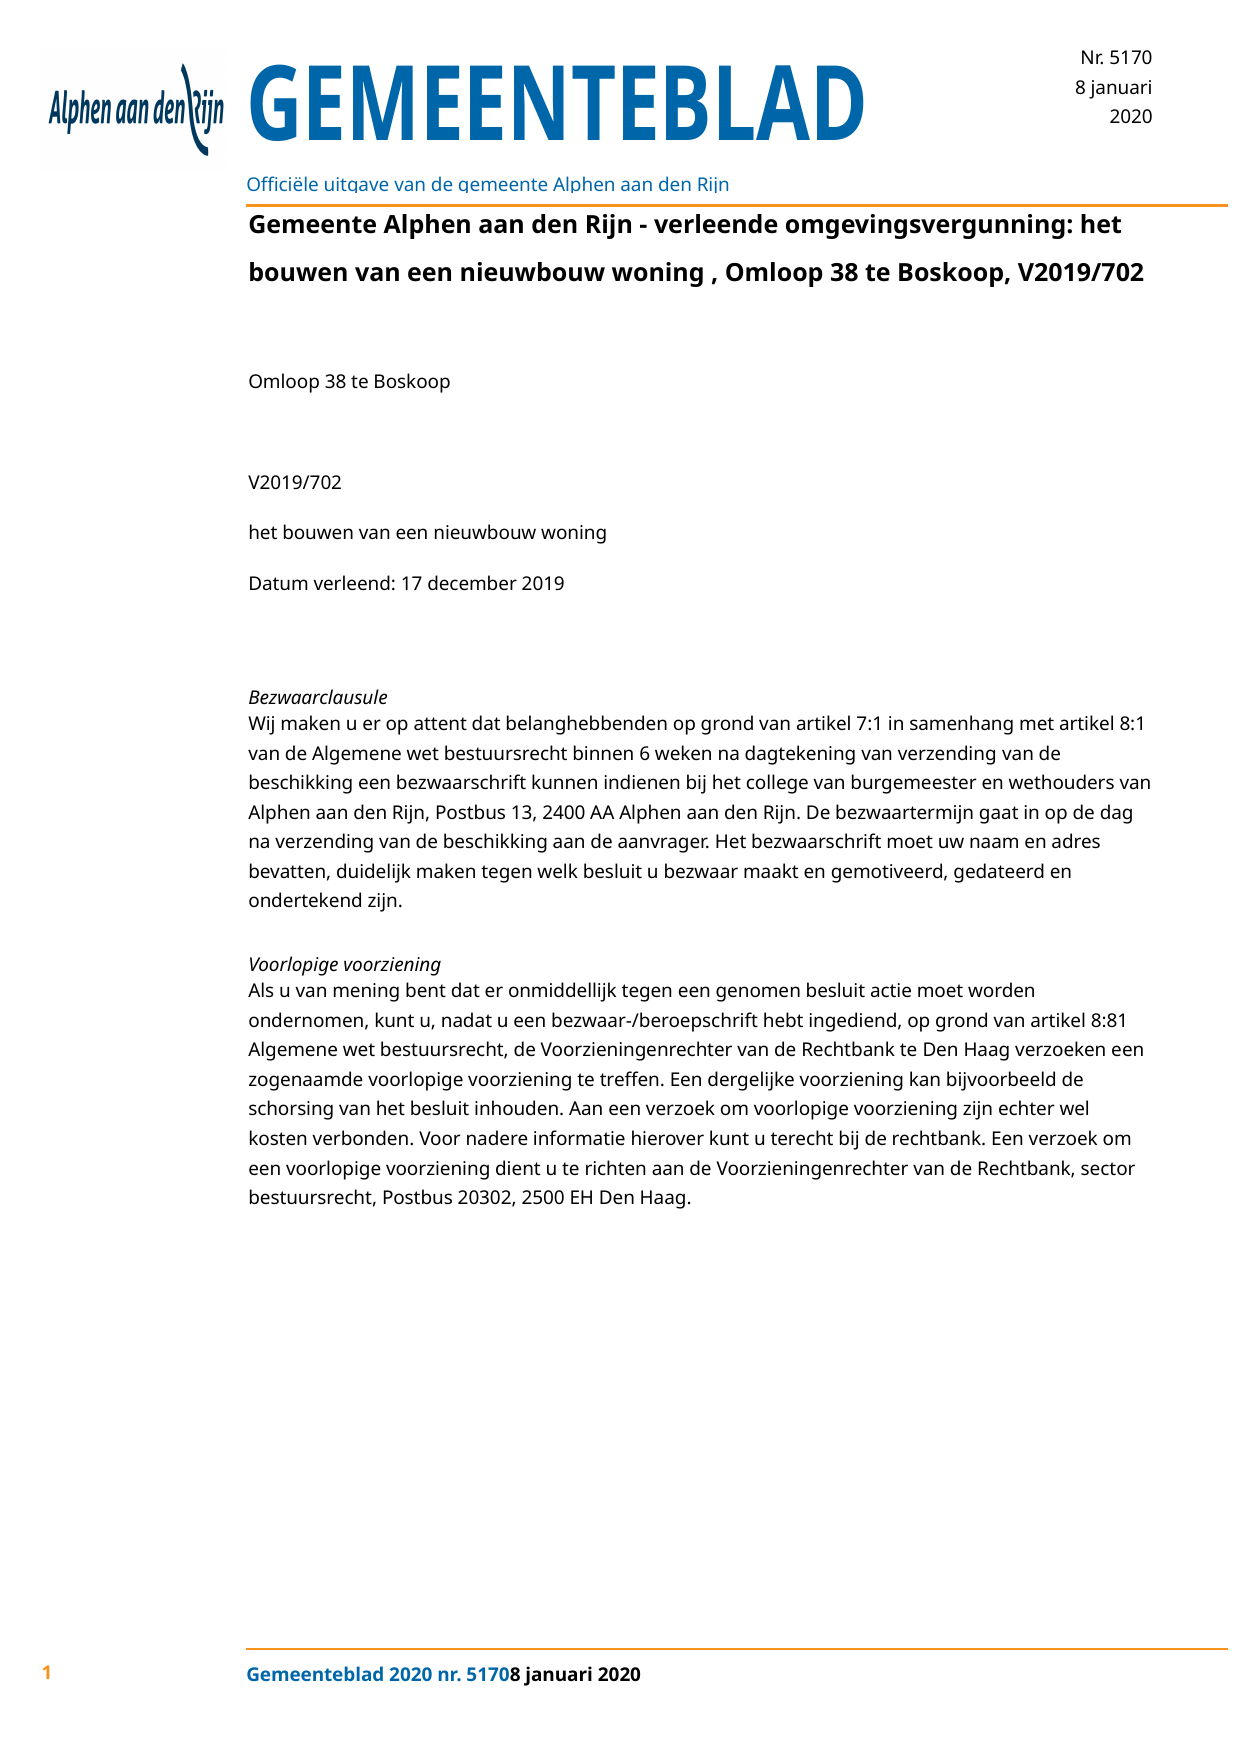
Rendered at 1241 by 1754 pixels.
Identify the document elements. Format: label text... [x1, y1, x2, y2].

text Datum verleend: 17 december 2019 [248, 570, 1152, 596]
text het bouwen van een nieuwbouw woning [248, 519, 1152, 545]
text Bezwaarclausule [248, 684, 1152, 710]
text Wij maken u er op attent dat belanghebbenden op grond van artikel 7:1 in samenhang met artikel 8:1 van de Algemene wet bestuursrecht binnen 6 weken na dagtekening van verzending van de beschikking een bezwaarschrift kunnen indienen bij het college van burgemeester en wethouders van Alphen aan den Rijn, Postbus 13, 2400 AA Alphen aan den Rijn. De bezwaartermijn gaat in op de dag na verzending van de beschikking aan de aanvrager. Het bezwaarschrift moet uw naam en adres bevatten, duidelijk maken tegen welk besluit u bezwaar maakt en gemotiveerd, gedateerd en ondertekend zijn. [248, 710, 1152, 913]
text Omloop 38 te Boskoop [248, 368, 1152, 394]
text V2019/702 [248, 469, 1152, 495]
picture [41, 47, 231, 172]
text Gemeente Alphen aan den Rijn - verleende omgevingsvergunning: het bouwen van een nieuwbouw woning , Omloop 38 te Boskoop, V2019/702 [248, 207, 1152, 288]
text Als u van mening bent dat er onmiddellijk tegen een genomen besluit actie moet worden ondernomen, kunt u, nadat u een bezwaar-/beroepschrift hebt ingediend, op grond van artikel 8:81 Algemene wet bestuursrecht, de Voorzieningenrechter van de Rechtbank te Den Haag verzoeken een zogenaamde voorlopige voorziening te treffen. Een dergelijke voorziening kan bijvoorbeeld de schorsing van het besluit inhouden. Aan een verzoek om voorlopige voorziening zijn echter wel kosten verbonden. Voor nadere informatie hierover kunt u terecht bij de rechtbank. Een verzoek om een voorlopige voorziening dient u te richten aan de Voorzieningenrechter van de Rechtbank, sector bestuursrecht, Postbus 20302, 2500 EH Den Haag. [248, 977, 1152, 1210]
text Voorlopige voorziening [248, 952, 1152, 977]
